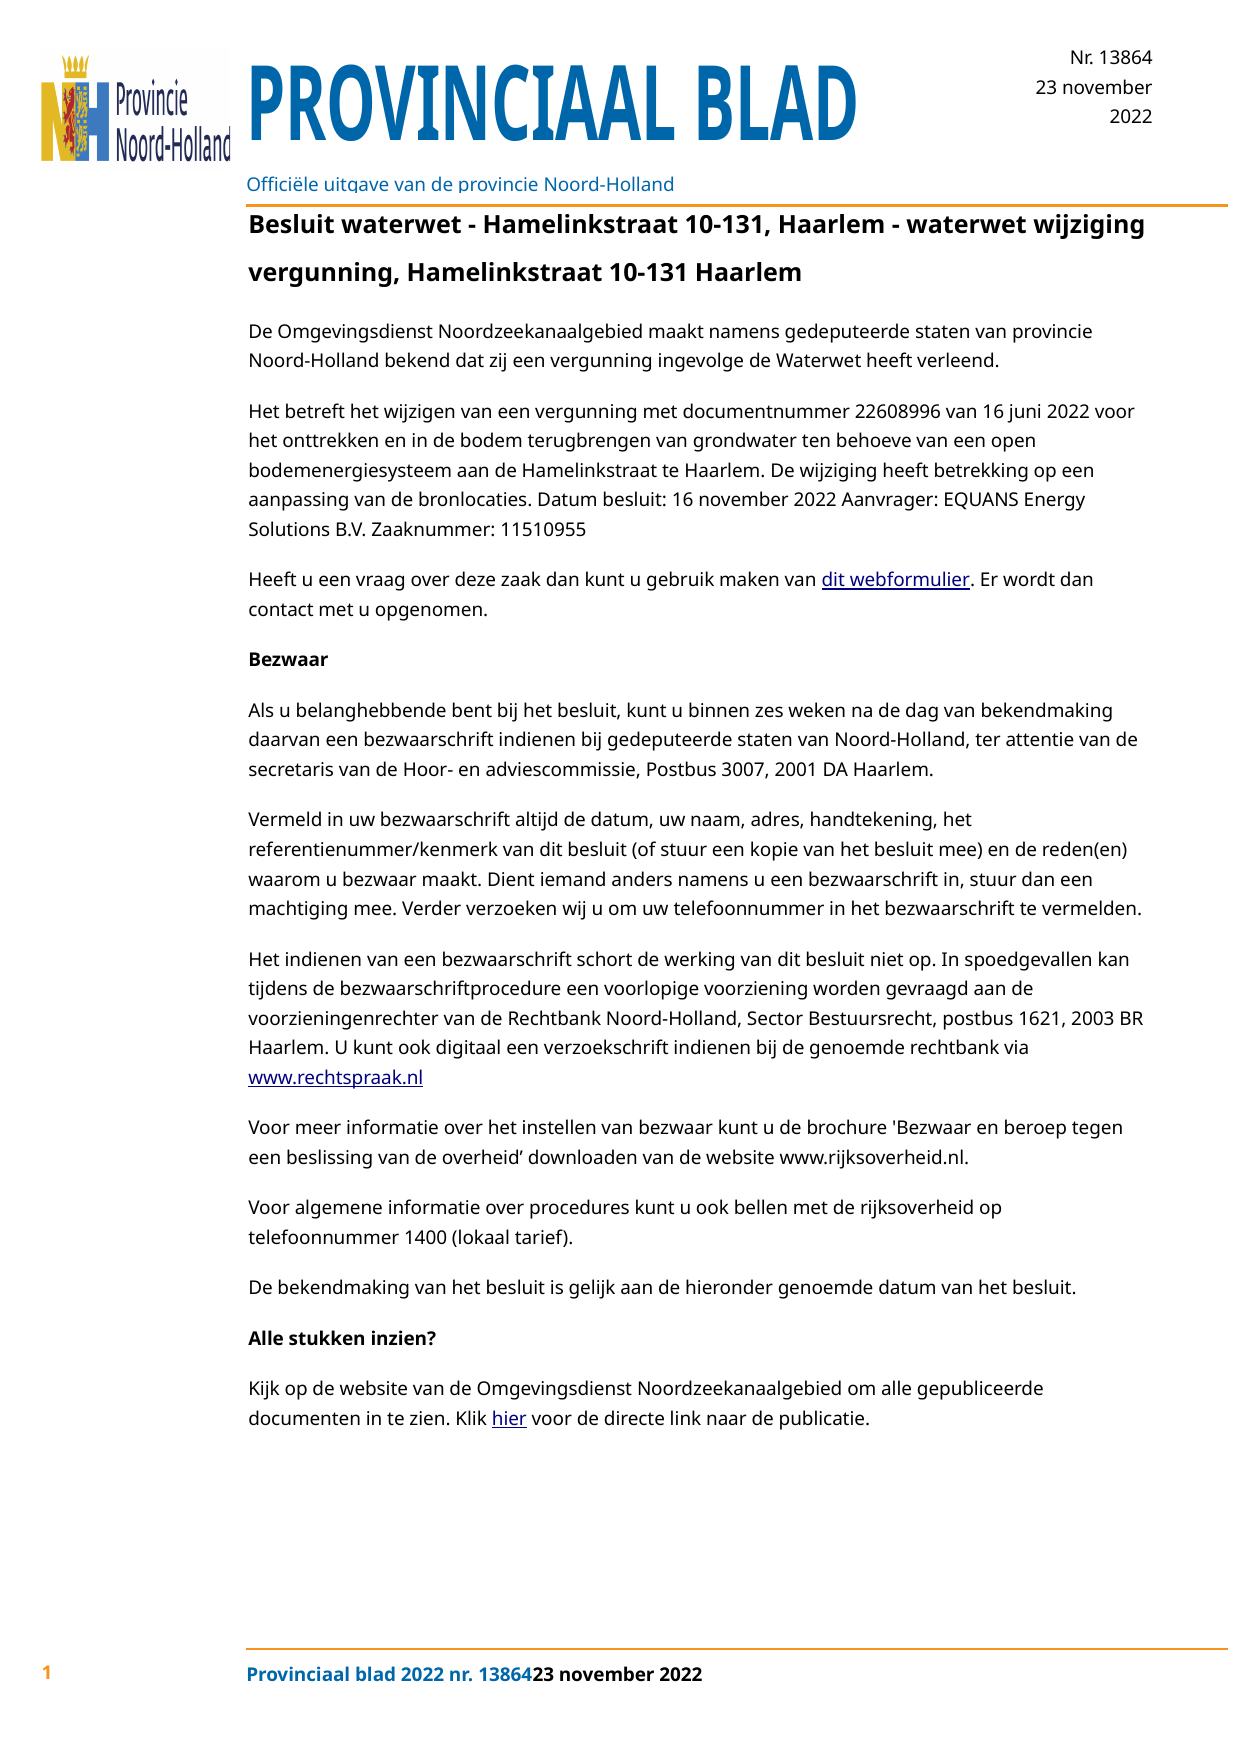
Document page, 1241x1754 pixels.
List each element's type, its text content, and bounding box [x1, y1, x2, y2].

text Alle stukken inzien? [248, 1325, 1152, 1351]
text Voor meer informatie over het instellen van bezwaar kunt u de brochure 'Bezwaar en beroep tegen een beslissing van de overheid’ downloaden van de website www.rijksoverheid.nl. [248, 1114, 1152, 1170]
text Heeft u een vraag over deze zaak dan kunt u gebruik maken van dit webformulier. Er wordt dan contact met u opgenomen. [248, 567, 1152, 622]
picture [41, 47, 231, 172]
text Vermeld in uw bezwaarschrift altijd de datum, uw naam, adres, handtekening, het referentienummer/kenmerk van dit besluit (of stuur een kopie van het besluit mee) en de reden(en) waarom u bezwaar maakt. Dient iemand anders namens u een bezwaarschrift in, stuur dan een machtiging mee. Verder verzoeken wij u om uw telefoonnummer in het bezwaarschrift te vermelden. [248, 807, 1152, 921]
text De Omgevingsdienst Noordzeekanaalgebied maakt namens gedeputeerde staten van provincie Noord-Holland bekend dat zij een vergunning ingevolge de Waterwet heeft verleend. [248, 318, 1152, 373]
text Voor algemene informatie over procedures kunt u ook bellen met de rijksoverheid op telefoonnummer 1400 (lokaal tarief). [248, 1194, 1152, 1250]
text Besluit waterwet - Hamelinkstraat 10-131, Haarlem - waterwet wijziging vergunning, Hamelinkstraat 10-131 Haarlem [248, 207, 1152, 288]
text Het betreft het wijzigen van een vergunning met documentnummer 22608996 van 16 juni 2022 voor het onttrekken en in de bodem terugbrengen van grondwater ten behoeve van een open bodemenergiesysteem aan de Hamelinkstraat te Haarlem. De wijziging heeft betrekking op een aanpassing van de bronlocaties. Datum besluit: 16 november 2022 Aanvrager: EQUANS Energy Solutions B.V. Zaaknummer: 11510955 [248, 398, 1152, 542]
text Bezwaar [248, 647, 1152, 672]
text Kijk op de website van de Omgevingsdienst Noordzeekanaalgebied om alle gepubliceerde documenten in te zien. Klik hier voor de directe link naar de publicatie. [248, 1375, 1152, 1431]
text Als u belanghebbende bent bij het besluit, kunt u binnen zes weken na de dag van bekendmaking daarvan een bezwaarschrift indienen bij gedeputeerde staten van Noord-Holland, ter attentie van de secretaris van de Hoor- en adviescommissie, Postbus 3007, 2001 DA Haarlem. [248, 697, 1152, 782]
text Het indienen van een bezwaarschrift schort de werking van dit besluit niet op. In spoedgevallen kan tijdens de bezwaarschriftprocedure een voorlopige voorziening worden gevraagd aan de voorzieningenrechter van de Rechtbank Noord-Holland, Sector Bestuursrecht, postbus 1621, 2003 BR Haarlem. U kunt ook digitaal een verzoekschrift indienen bij de genoemde rechtbank via www.rechtspraak.nl [248, 946, 1152, 1090]
text De bekendmaking van het besluit is gelijk aan de hieronder genoemde datum van het besluit. [248, 1274, 1152, 1300]
